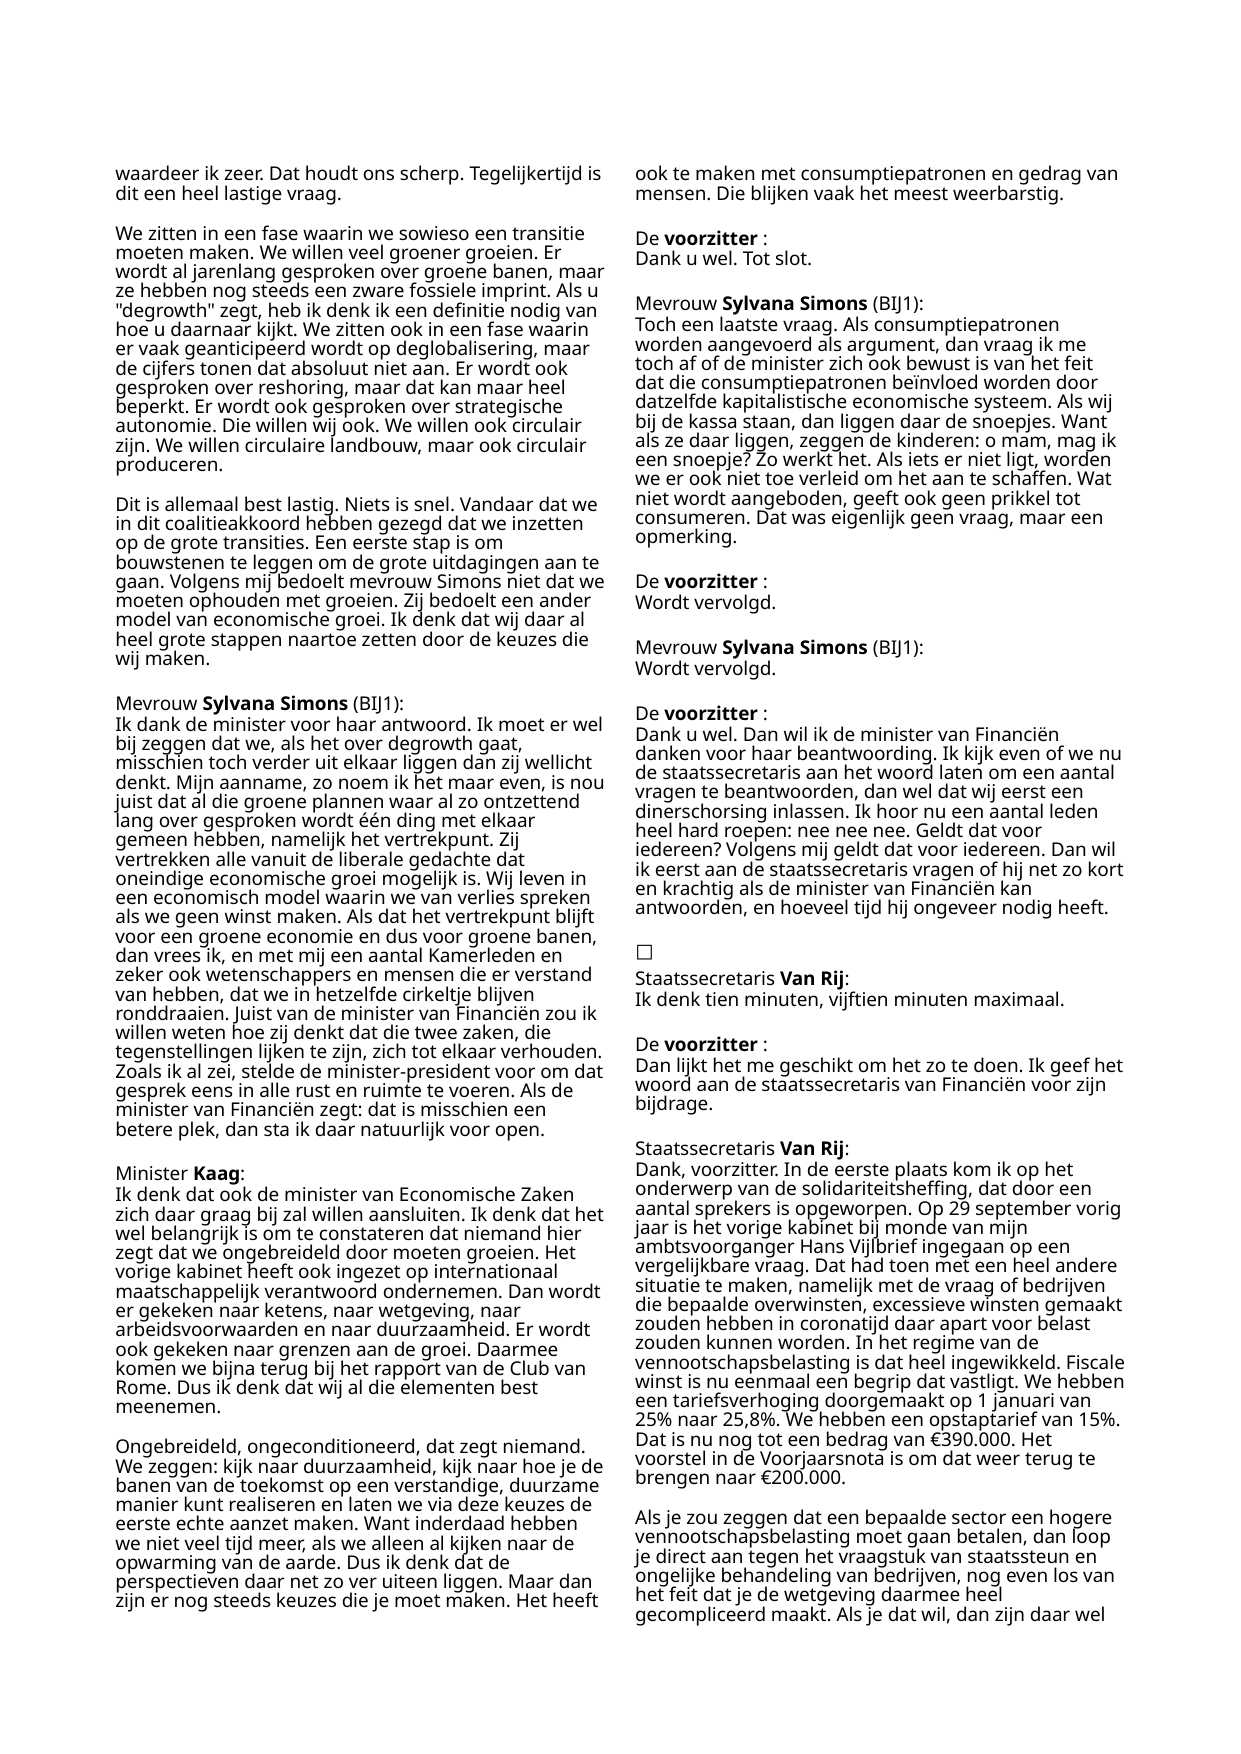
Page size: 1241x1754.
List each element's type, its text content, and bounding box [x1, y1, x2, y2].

text De voorzitter : [635, 225, 1125, 250]
text Ongebreideld, ongeconditioneerd, dat zegt niemand. We zeggen: kijk naar duurzaamheid, kijk naar hoe je de banen van de toekomst op een verstandige, duurzame manier kunt realiseren en laten we via deze keuzes de eerste echte aanzet maken. Want inderdaad hebben we niet veel tijd meer, als we alleen al kijken naar de opwarming van de aarde. Dus ik denk dat de perspectieven daar net zo ver uiteen liggen. Maar dan zijn er nog steeds keuzes die je moet maken. Het heeft [115, 1438, 605, 1612]
text ook te maken met consumptiepatronen en gedrag van mensen. Die blijken vaak het meest weerbarstig. [635, 165, 1125, 204]
text Ik dank de minister voor haar antwoord. Ik moet er wel bij zeggen dat we, als het over degrowth gaat, misschien toch verder uit elkaar liggen dan zij wellicht denkt. Mijn aanname, zo noem ik het maar even, is nou juist dat al die groene plannen waar al zo ontzettend lang over gesproken wordt één ding met elkaar gemeen hebben, namelijk het vertrekpunt. Zij vertrekken alle vanuit de liberale gedachte dat oneindige economische groei mogelijk is. Wij leven in een economisch model waarin we van verlies spreken als we geen winst maken. Als dat het vertrekpunt blijft voor een groene economie en dus voor groene banen, dan vrees ik, en met mij een aantal Kamerleden en zeker ook wetenschappers en mensen die er verstand van hebben, dat we in hetzelfde cirkeltje blijven ronddraaien. Juist van de minister van Financiën zou ik willen weten hoe zij denkt dat die twee zaken, die tegenstellingen lijken te zijn, zich tot elkaar verhouden. Zoals ik al zei, stelde de minister-president voor om dat gesprek eens in alle rust en ruimte te voeren. Als de minister van Financiën zegt: dat is misschien een betere plek, dan sta ik daar natuurlijk voor open. [115, 716, 605, 1140]
text Dank, voorzitter. In de eerste plaats kom ik op het onderwerp van de solidariteitsheffing, dat door een aantal sprekers is opgeworpen. Op 29 september vorig jaar is het vorige kabinet bij monde van mijn ambtsvoorganger Hans Vijlbrief ingegaan op een vergelijkbare vraag. Dat had toen met een heel andere situatie te maken, namelijk met de vraag of bedrijven die bepaalde overwinsten, excessieve winsten gemaakt zouden hebben in coronatijd daar apart voor belast zouden kunnen worden. In het regime van de vennootschapsbelasting is dat heel ingewikkeld. Fiscale winst is nu eenmaal een begrip dat vastligt. We hebben een tariefsverhoging doorgemaakt op 1 januari van 25% naar 25,8%. We hebben een opstaptarief van 15%. Dat is nu nog tot een bedrag van €390.000. Het voorstel in de Voorjaarsnota is om dat weer terug te brengen naar €200.000. [635, 1161, 1125, 1488]
text Toch een laatste vraag. Als consumptiepatronen worden aangevoerd als argument, dan vraag ik me toch af of de minister zich ook bewust is van het feit dat die consumptiepatronen beïnvloed worden door datzelfde kapitalistische economische systeem. Als wij bij de kassa staan, dan liggen daar de snoepjes. Want als ze daar liggen, zeggen de kinderen: o mam, mag ik een snoepje? Zo werkt het. Als iets er niet ligt, worden we er ook niet toe verleid om het aan te schaffen. Wat niet wordt aangeboden, geeft ook geen prikkel tot consumeren. Dat was eigenlijk geen vraag, maar een opmerking. [635, 316, 1125, 547]
text Wordt vervolgd. [635, 594, 1125, 613]
text De voorzitter : [635, 568, 1125, 594]
text Dan lijkt het me geschikt om het zo te doen. Ik geef het woord aan de staatssecretaris van Financiën voor zijn bijdrage. [635, 1057, 1125, 1114]
text Mevrouw Sylvana Simons (BIJ1): [635, 634, 1125, 660]
text Staatssecretaris Van Rij: [635, 965, 1125, 991]
text Als je zou zeggen dat een bepaalde sector een hogere vennootschapsbelasting moet gaan betalen, dan loop je direct aan tegen het vraagstuk van staatssteun en ongelijke behandeling van bedrijven, nog even los van het feit dat je de wetgeving daarmee heel gecompliceerd maakt. Als je dat wil, dan zijn daar wel [635, 1509, 1125, 1625]
text Staatssecretaris Van Rij: [635, 1135, 1125, 1161]
text waardeer ik zeer. Dat houdt ons scherp. Tegelijkertijd is dit een heel lastige vraag. [115, 165, 605, 204]
text ⬜ [635, 939, 1125, 965]
text Dit is allemaal best lastig. Niets is snel. Vandaar dat we in dit coalitieakkoord hebben gezegd dat we inzetten op de grote transities. Een eerste stap is om bouwstenen te leggen om de grote uitdagingen aan te gaan. Volgens mij bedoelt mevrouw Simons niet dat we moeten ophouden met groeien. Zij bedoelt een ander model van economische groei. Ik denk dat wij daar al heel grote stappen naartoe zetten door de keuzes die wij maken. [115, 496, 605, 669]
text De voorzitter : [635, 1031, 1125, 1057]
text Mevrouw Sylvana Simons (BIJ1): [635, 291, 1125, 316]
text Dank u wel. Dan wil ik de minister van Financiën danken voor haar beantwoording. Ik kijk even of we nu de staatssecretaris aan het woord laten om een aantal vragen te beantwoorden, dan wel dat wij eerst een dinerschorsing inlassen. Ik hoor nu een aantal leden heel hard roepen: nee nee nee. Geldt dat voor iedereen? Volgens mij geldt dat voor iedereen. Dan wil ik eerst aan de staatssecretaris vragen of hij net zo kort en krachtig als de minister van Financiën kan antwoorden, en hoeveel tijd hij ongeveer nodig heeft. [635, 726, 1125, 918]
text Ik denk dat ook de minister van Economische Zaken zich daar graag bij zal willen aansluiten. Ik denk dat het wel belangrijk is om te constateren dat niemand hier zegt dat we ongebreideld door moeten groeien. Het vorige kabinet heeft ook ingezet op internationaal maatschappelijk verantwoord ondernemen. Dan wordt er gekeken naar ketens, naar wetgeving, naar arbeidsvoorwaarden en naar duurzaamheid. Er wordt ook gekeken naar grenzen aan de groei. Daarmee komen we bijna terug bij het rapport van de Club van Rome. Dus ik denk dat wij al die elementen best meenemen. [115, 1186, 605, 1418]
text Ik denk tien minuten, vijftien minuten maximaal. [635, 991, 1125, 1010]
text Mevrouw Sylvana Simons (BIJ1): [115, 690, 605, 716]
text We zitten in een fase waarin we sowieso een transitie moeten maken. We willen veel groener groeien. Er wordt al jarenlang gesproken over groene banen, maar ze hebben nog steeds een zware fossiele imprint. Als u "degrowth" zegt, heb ik denk ik een definitie nodig van hoe u daarnaar kijkt. We zitten ook in een fase waarin er vaak geanticipeerd wordt op deglobalisering, maar de cijfers tonen dat absoluut niet aan. Er wordt ook gesproken over reshoring, maar dat kan maar heel beperkt. Er wordt ook gesproken over strategische autonomie. Die willen wij ook. We willen ook circulair zijn. We willen circulaire landbouw, maar ook circulair produceren. [115, 224, 605, 475]
text Wordt vervolgd. [635, 660, 1125, 679]
text Dank u wel. Tot slot. [635, 250, 1125, 270]
text De voorzitter : [635, 700, 1125, 726]
text Minister Kaag: [115, 1161, 605, 1186]
